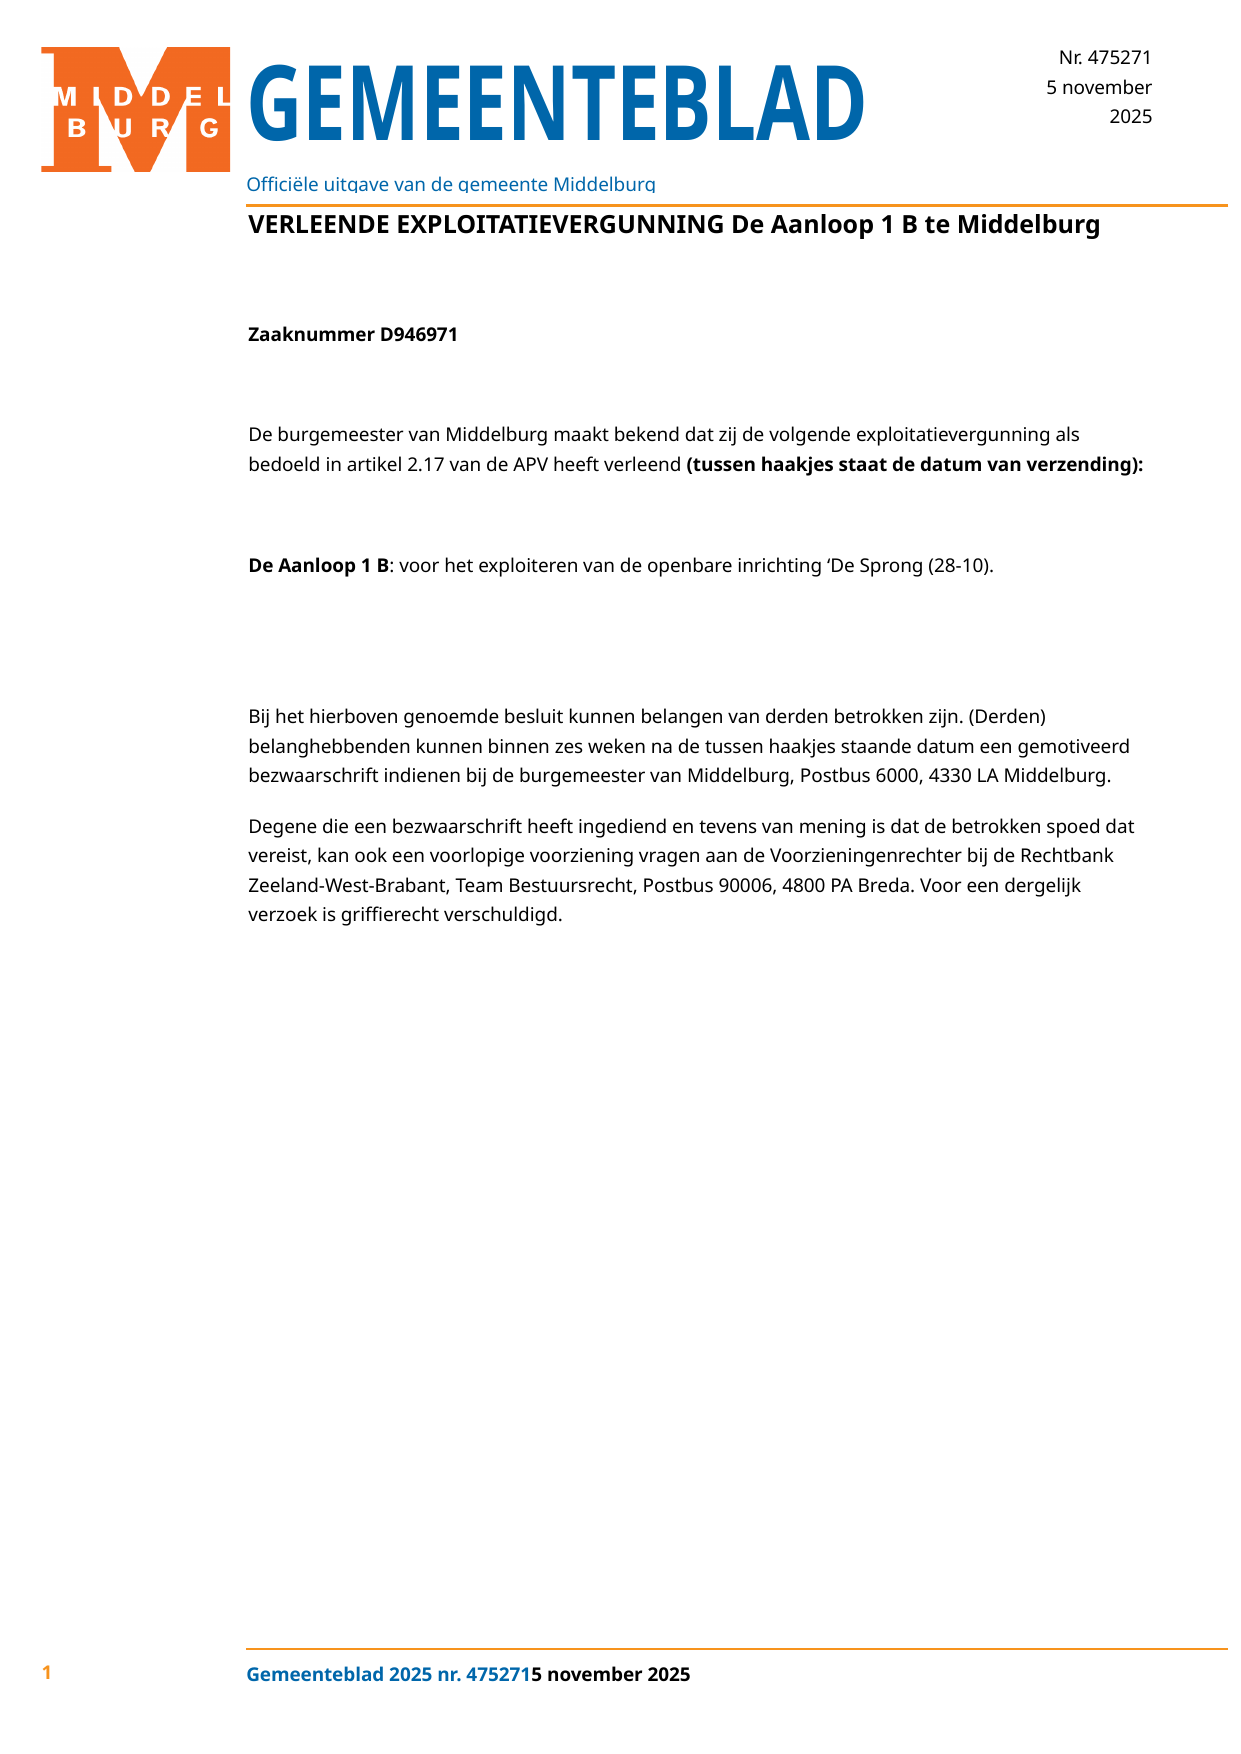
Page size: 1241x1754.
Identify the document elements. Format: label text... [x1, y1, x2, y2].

text De Aanloop 1 B: voor het exploiteren van de openbare inrichting ‘De Sprong (28-10). [248, 552, 1152, 578]
picture [41, 47, 231, 172]
text Degene die een bezwaarschrift heeft ingediend en tevens van mening is dat de betrokken spoed dat vereist, kan ook een voorlopige voorziening vragen aan de Voorzieningenrechter bij de Rechtbank Zeeland-West-Brabant, Team Bestuursrecht, Postbus 90006, 4800 PA Breda. Voor een dergelijk verzoek is griffierecht verschuldigd. [248, 813, 1152, 927]
text Zaaknummer D946971 [248, 321, 1152, 346]
text De burgemeester van Middelburg maakt bekend dat zij de volgende exploitatievergunning als bedoeld in artikel 2.17 van de APV heeft verleend (tussen haakjes staat de datum van verzending): [248, 422, 1152, 477]
text VERLEENDE EXPLOITATIEVERGUNNING De Aanloop 1 B te Middelburg [248, 207, 1152, 241]
text Bij het hierboven genoemde besluit kunnen belangen van derden betrokken zijn. (Derden) belanghebbenden kunnen binnen zes weken na de tussen haakjes staande datum een gemotiveerd bezwaarschrift indienen bij de burgemeester van Middelburg, Postbus 6000, 4330 LA Middelburg. [248, 703, 1152, 788]
